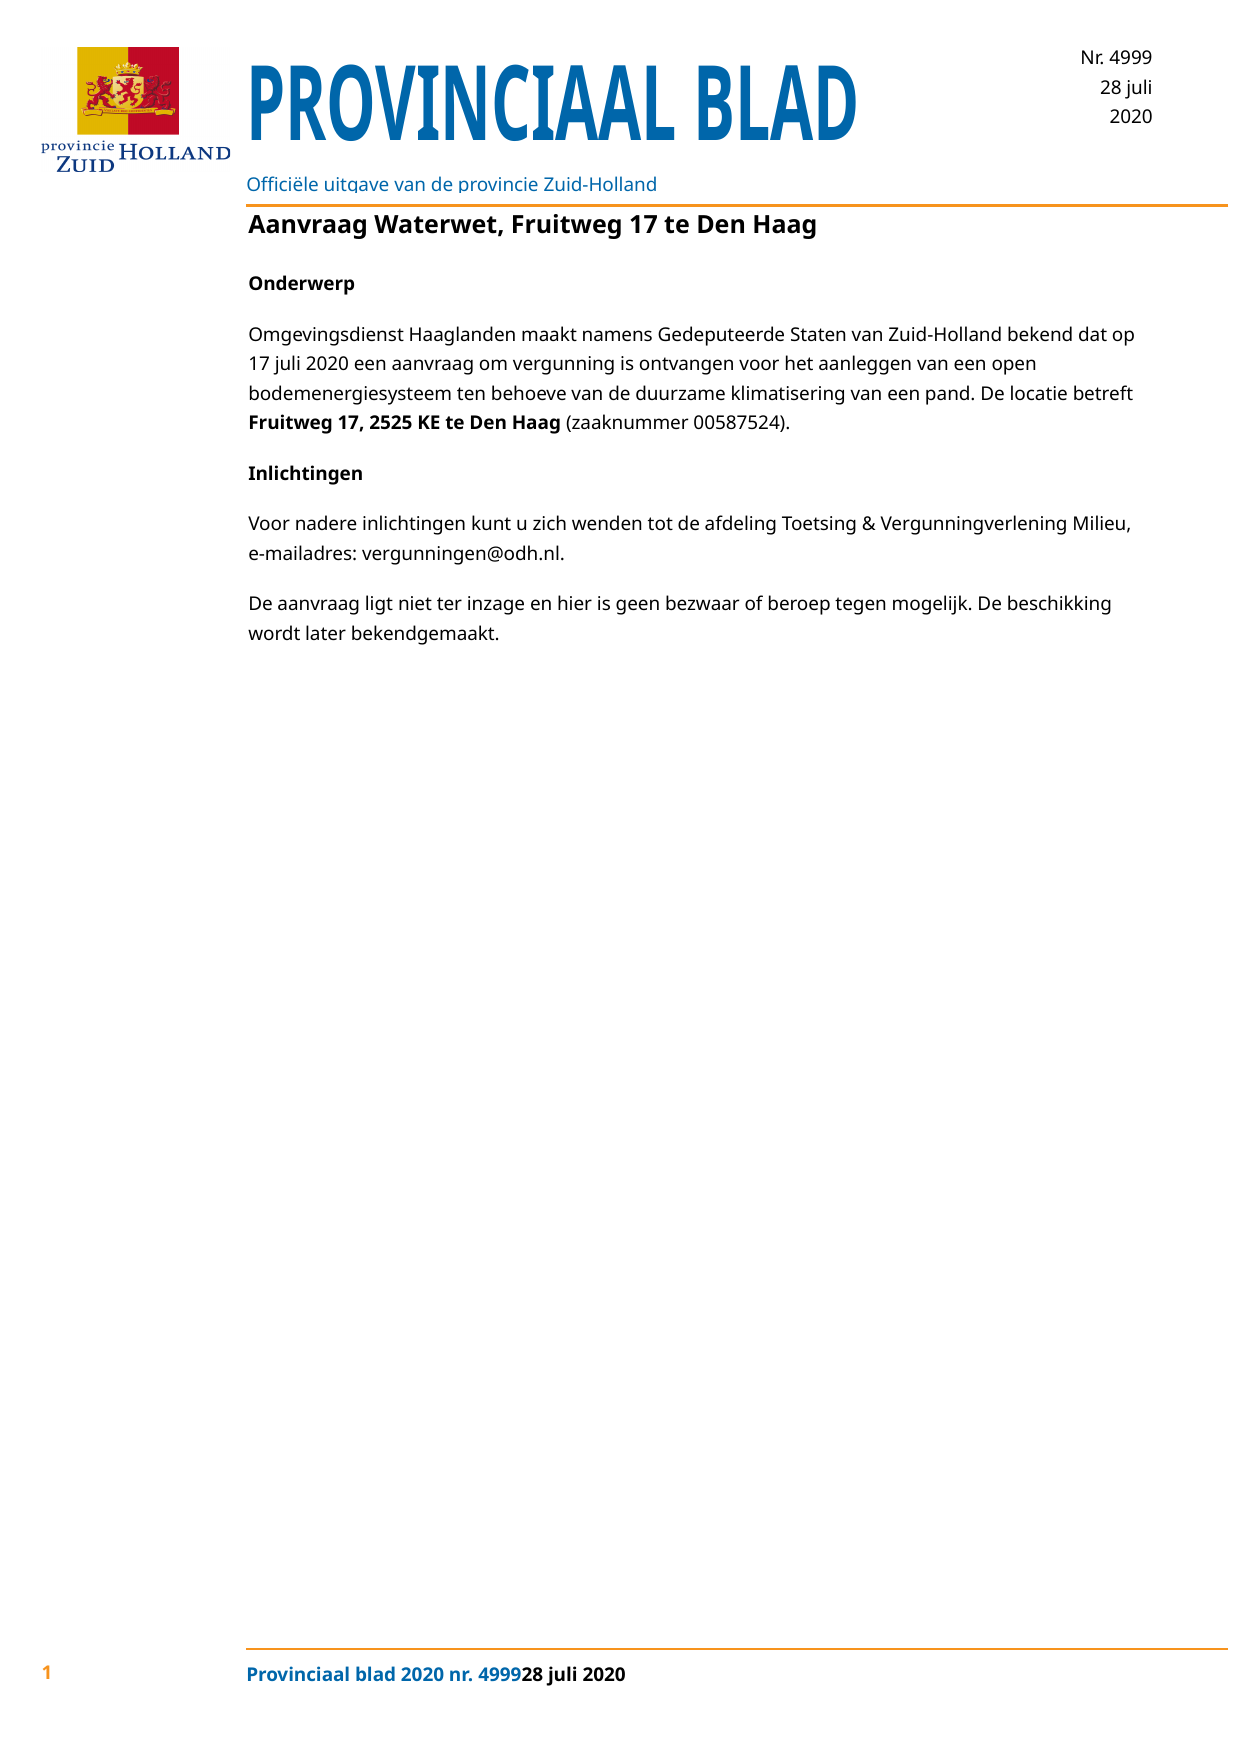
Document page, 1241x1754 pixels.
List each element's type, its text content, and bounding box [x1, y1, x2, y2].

text De aanvraag ligt niet ter inzage en hier is geen bezwaar of beroep tegen mogelijk. De beschikking wordt later bekendgemaakt. [248, 590, 1152, 646]
text Voor nadere inlichtingen kunt u zich wenden tot de afdeling Toetsing & Vergunningverlening Milieu, e-mailadres: vergunningen@odh.nl. [248, 510, 1152, 566]
text Aanvraag Waterwet, Fruitweg 17 te Den Haag [248, 207, 1152, 241]
picture [41, 47, 231, 172]
text Omgevingsdienst Haaglanden maakt namens Gedeputeerde Staten van Zuid-Holland bekend dat op 17 juli 2020 een aanvraag om vergunning is ontvangen voor het aanleggen van een open bodemenergiesysteem ten behoeve van de duurzame klimatisering van een pand. De locatie betreft Fruitweg 17, 2525 KE te Den Haag (zaaknummer 00587524). [248, 321, 1152, 435]
text Inlichtingen [248, 460, 1152, 486]
text Onderwerp [248, 270, 1152, 296]
